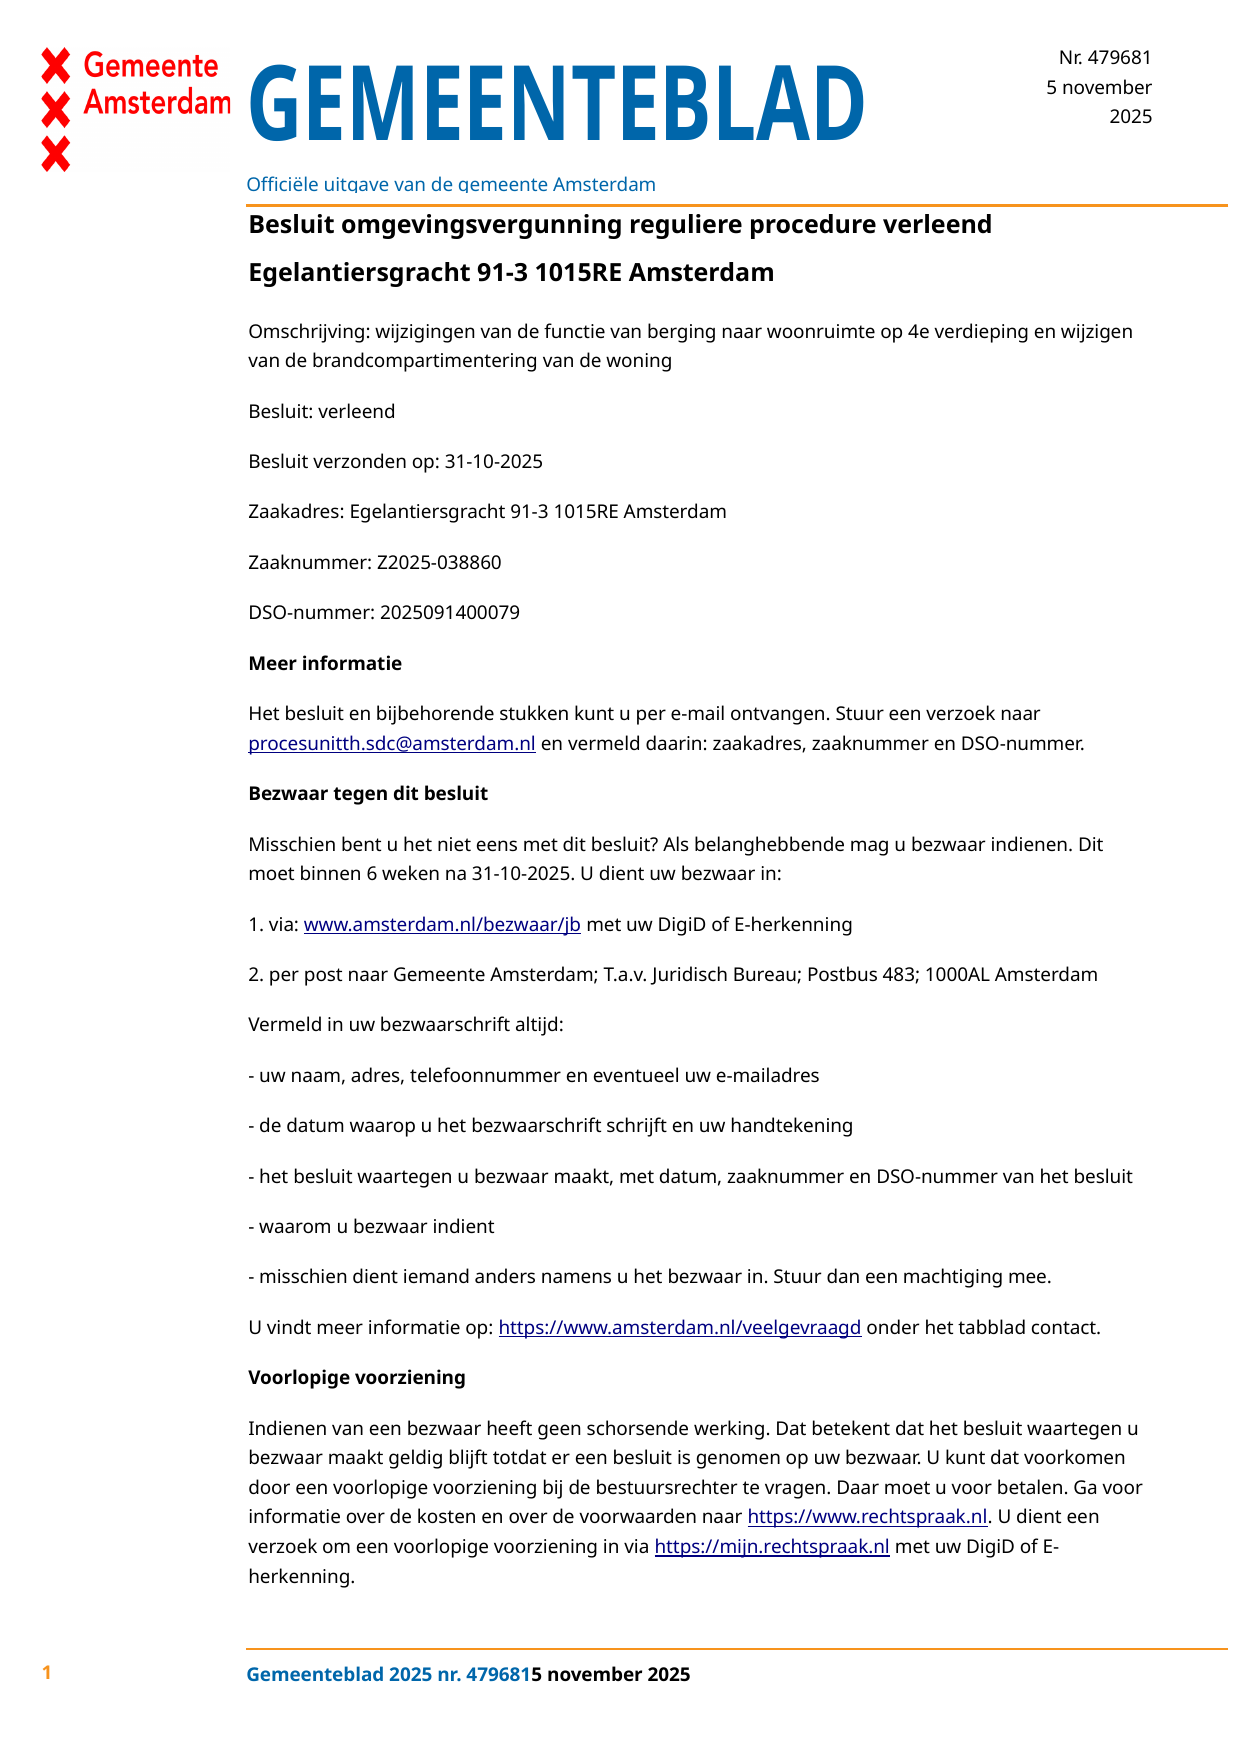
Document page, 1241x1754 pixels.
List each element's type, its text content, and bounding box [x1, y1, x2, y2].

text Besluit: verleend [248, 398, 1152, 424]
text 1. via: www.amsterdam.nl/bezwaar/jb met uw DigiD of E-herkenning [248, 911, 1152, 937]
text - het besluit waartegen u bezwaar maakt, met datum, zaaknummer en DSO-nummer van het besluit [248, 1163, 1152, 1189]
text - waarom u bezwaar indient [248, 1213, 1152, 1239]
text Misschien bent u het niet eens met dit besluit? Als belanghebbende mag u bezwaar indienen. Dit moet binnen 6 weken na 31-10-2025. U dient uw bezwaar in: [248, 831, 1152, 886]
text Besluit omgevingsvergunning reguliere procedure verleend Egelantiersgracht 91-3 1015RE Amsterdam [248, 207, 1152, 288]
text - de datum waarop u het bezwaarschrift schrijft en uw handtekening [248, 1112, 1152, 1138]
text Het besluit en bijbehorende stukken kunt u per e-mail ontvangen. Stuur een verzoek naar procesunitth.sdc@amsterdam.nl en vermeld daarin: zaakadres, zaaknummer en DSO-nummer. [248, 700, 1152, 756]
picture [41, 47, 231, 172]
text - misschien dient iemand anders namens u het bezwaar in. Stuur dan een machtiging mee. [248, 1264, 1152, 1289]
text Bezwaar tegen dit besluit [248, 780, 1152, 806]
text Indienen van een bezwaar heeft geen schorsende werking. Dat betekent dat het besluit waartegen u bezwaar maakt geldig blijft totdat er een besluit is genomen op uw bezwaar. U kunt dat voorkomen door een voorlopige voorziening bij de bestuursrechter te vragen. Daar moet u voor betalen. Ga voor informatie over de kosten en over de voorwaarden naar https://www.rechtspraak.nl. U dient een verzoek om een voorlopige voorziening in via https://mijn.rechtspraak.nl met uw DigiD of E-herkenning. [248, 1415, 1152, 1589]
text Zaaknummer: Z2025-038860 [248, 549, 1152, 575]
text Voorlopige voorziening [248, 1364, 1152, 1390]
text - uw naam, adres, telefoonnummer en eventueel uw e-mailadres [248, 1062, 1152, 1088]
text Meer informatie [248, 650, 1152, 676]
text U vindt meer informatie op: https://www.amsterdam.nl/veelgevraagd onder het tabblad contact. [248, 1314, 1152, 1340]
text Besluit verzonden op: 31-10-2025 [248, 448, 1152, 474]
text Zaakadres: Egelantiersgracht 91-3 1015RE Amsterdam [248, 499, 1152, 524]
text Omschrijving: wijzigingen van de functie van berging naar woonruimte op 4e verdieping en wijzigen van de brandcompartimentering van de woning [248, 318, 1152, 373]
text 2. per post naar Gemeente Amsterdam; T.a.v. Juridisch Bureau; Postbus 483; 1000AL Amsterdam [248, 961, 1152, 987]
text DSO-nummer: 2025091400079 [248, 599, 1152, 625]
text Vermeld in uw bezwaarschrift altijd: [248, 1012, 1152, 1037]
